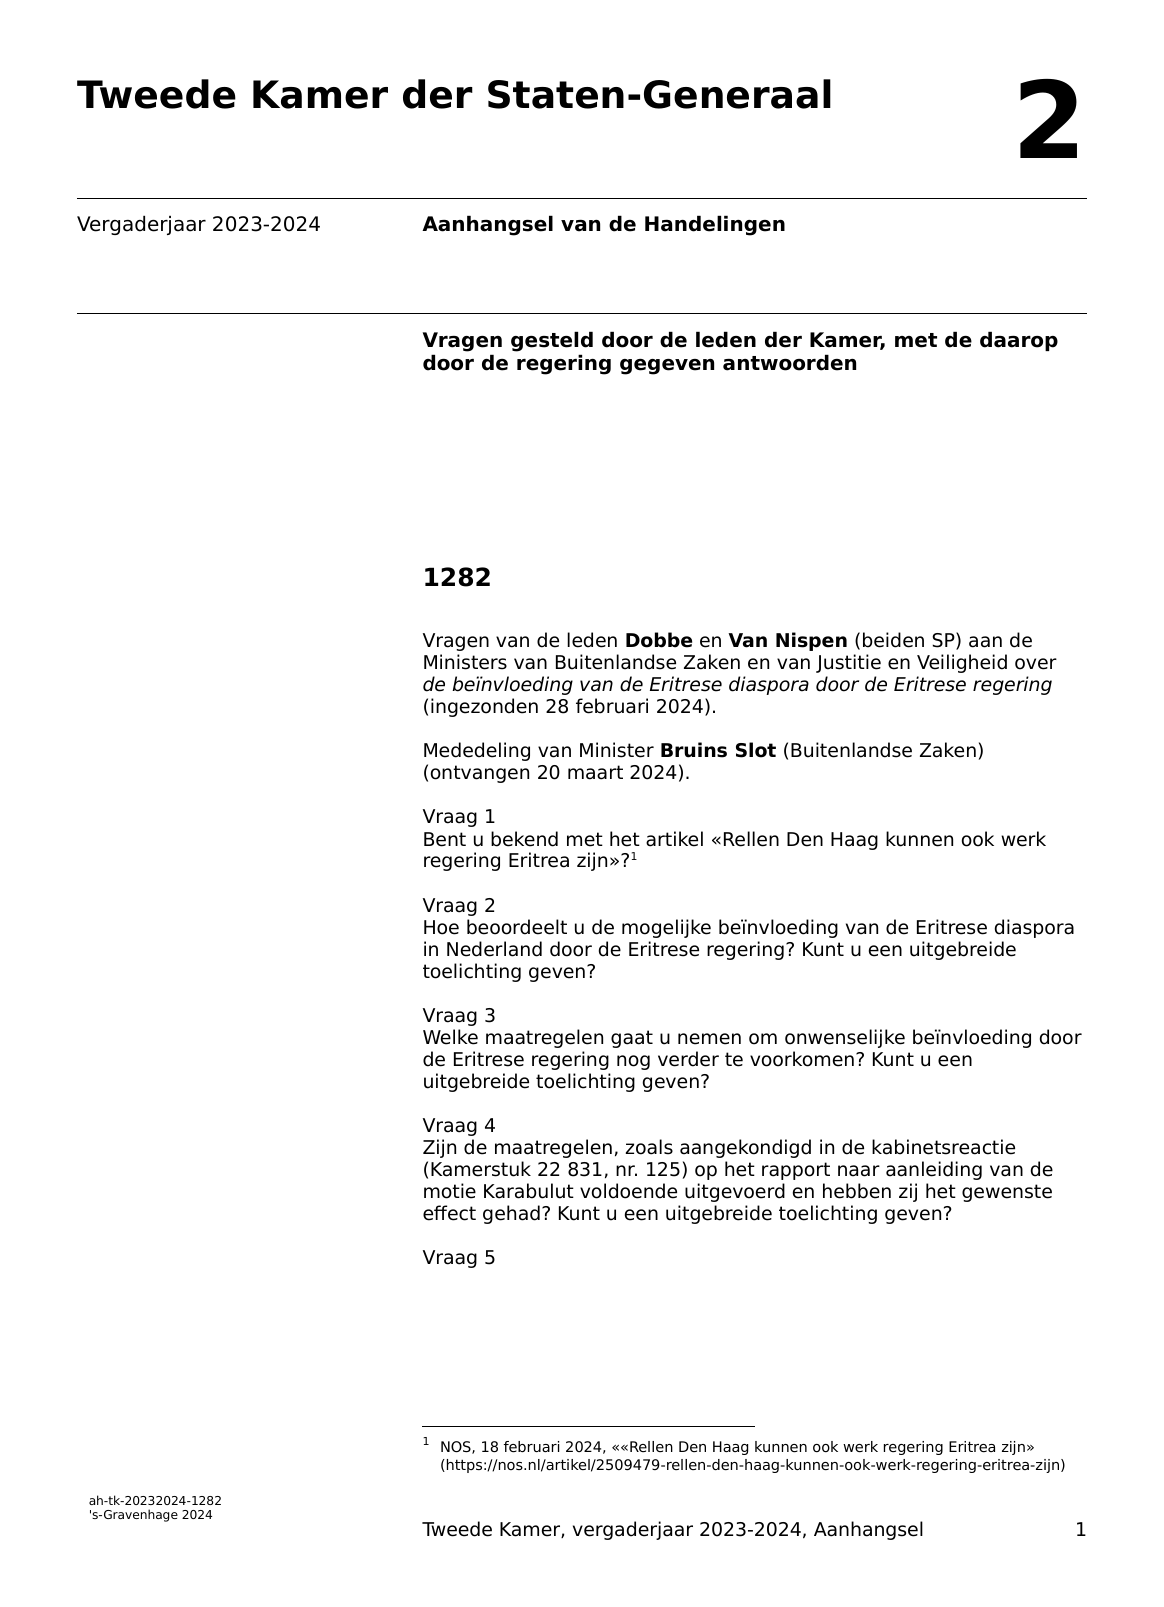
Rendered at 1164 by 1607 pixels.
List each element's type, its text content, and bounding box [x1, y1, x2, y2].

text Vragen van de leden Dobbe en Van Nispen (beiden SP) aan de Ministers van Buitenlandse Zaken en van Justitie en Veiligheid over de beïnvloeding van de Eritrese diaspora door de Eritrese regering (ingezonden 28 februari 2024). [422, 630, 1087, 718]
text Hoe beoordeelt u de mogelijke beïnvloeding van de Eritrese diaspora in Nederland door de Eritrese regering? Kunt u een uitgebreide toelichting geven? [422, 917, 1087, 982]
text NOS, 18 februari 2024, ««Rellen Den Haag kunnen ook werk regering Eritrea zijn» (https://nos.nl/artikel/2509479-rellen-den-haag-kunnen-ook-werk-regering-eritrea-zijn) [422, 1435, 1087, 1474]
table_cell Vergaderjaar 2023-2024 [77, 199, 422, 313]
table_header Tweede Kamer der Staten-Generaal [77, 59, 886, 198]
text Vraag 4 [422, 1115, 1087, 1137]
text Vraag 3 [422, 1005, 1087, 1027]
text Bent u bekend met het artikel «Rellen Den Haag kunnen ook werk regering Eritrea zijn»? [422, 828, 1087, 872]
text 1282 [422, 563, 1087, 592]
text Mededeling van Minister Bruins Slot (Buitenlandse Zaken) (ontvangen 20 maart 2024). [422, 740, 1087, 784]
table_header 2 [886, 59, 1087, 198]
text ah-tk-20232024-1282 [88, 1494, 323, 1508]
text Vraag 2 [422, 894, 1087, 917]
text Vraag 1 [422, 806, 1087, 828]
text Welke maatregelen gaat u nemen om onwenselijke beïnvloeding door de Eritrese regering nog verder te voorkomen? Kunt u een uitgebreide toelichting geven? [422, 1027, 1087, 1093]
table_cell Aanhangsel van de Handelingen [422, 199, 1087, 313]
text Vraag 5 [422, 1247, 1087, 1269]
table_cell Vragen gesteld door de leden der Kamer, met de daarop door de regering gegeven antwoorden [422, 314, 1087, 375]
text Zijn de maatregelen, zoals aangekondigd in de kabinetsreactie (Kamerstuk 22 831, nr. 125) op het rapport naar aanleiding van de motie Karabulut voldoende uitgevoerd en hebben zij het gewenste effect gehad? Kunt u een uitgebreide toelichting geven? [422, 1137, 1087, 1225]
text 's-Gravenhage 2024 [88, 1508, 323, 1522]
table_cell [77, 314, 422, 375]
